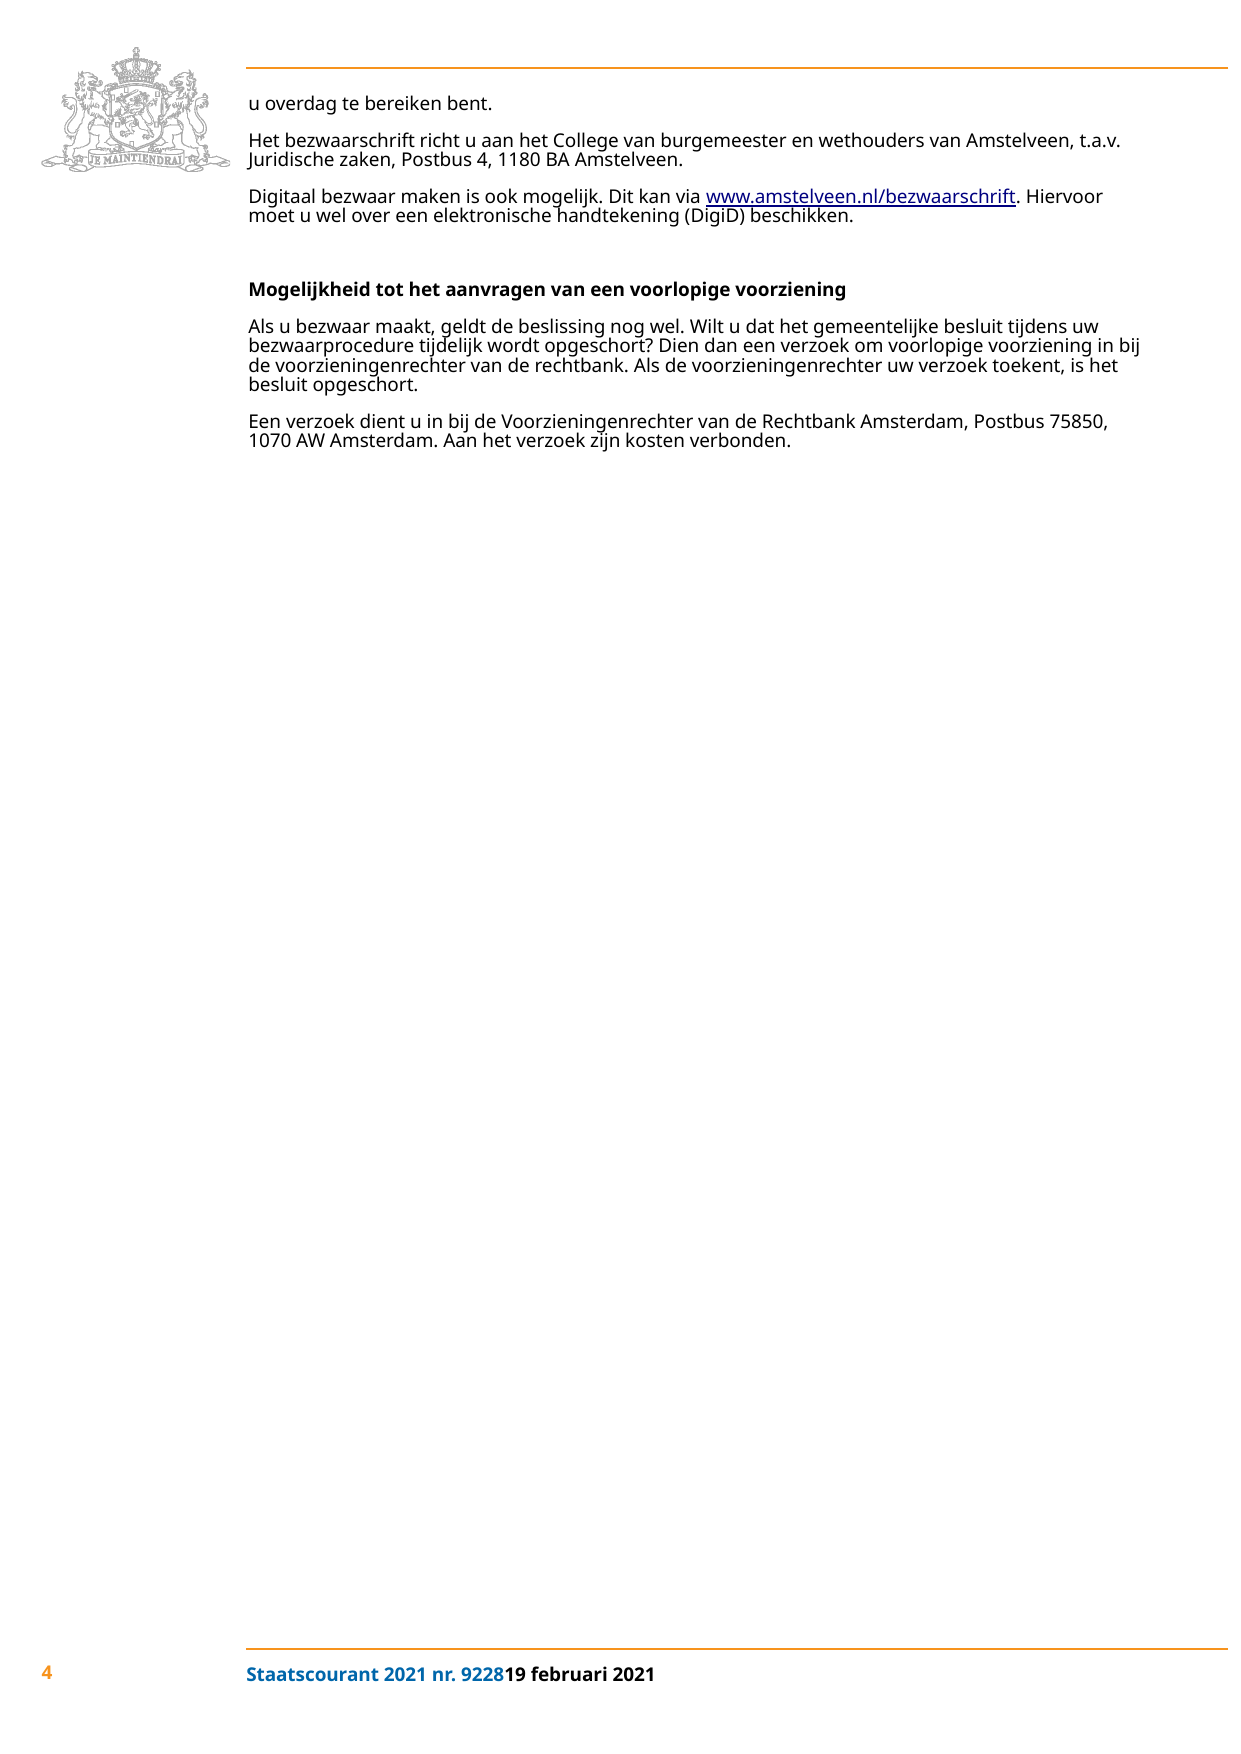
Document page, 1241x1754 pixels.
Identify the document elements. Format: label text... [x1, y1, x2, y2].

text Mogelijkheid tot het aanvragen van een voorlopige voorziening [248, 281, 1152, 301]
text Het bezwaarschrift richt u aan het College van burgemeester en wethouders van Amstelveen, t.a.v. Juridische zaken, Postbus 4, 1180 BA Amstelveen. [248, 132, 1152, 170]
text u overdag te bereiken bent. [248, 95, 1152, 114]
picture [41, 47, 231, 172]
text Digitaal bezwaar maken is ook mogelijk. Dit kan via www.amstelveen.nl/bezwaarschrift. Hiervoor moet u wel over een elektronische handtekening (DigiD) beschikken. [248, 188, 1152, 227]
text Een verzoek dient u in bij de Voorzieningenrechter van de Rechtbank Amsterdam, Postbus 75850, 1070 AW Amsterdam. Aan het verzoek zijn kosten verbonden. [248, 413, 1152, 452]
text Als u bezwaar maakt, geldt de beslissing nog wel. Wilt u dat het gemeentelijke besluit tijdens uw bezwaarprocedure tijdelijk wordt opgeschort? Dien dan een verzoek om voorlopige voorziening in bij de voorzieningenrechter van de rechtbank. Als de voorzieningenrechter uw verzoek toekent, is het besluit opgeschort. [248, 318, 1152, 395]
